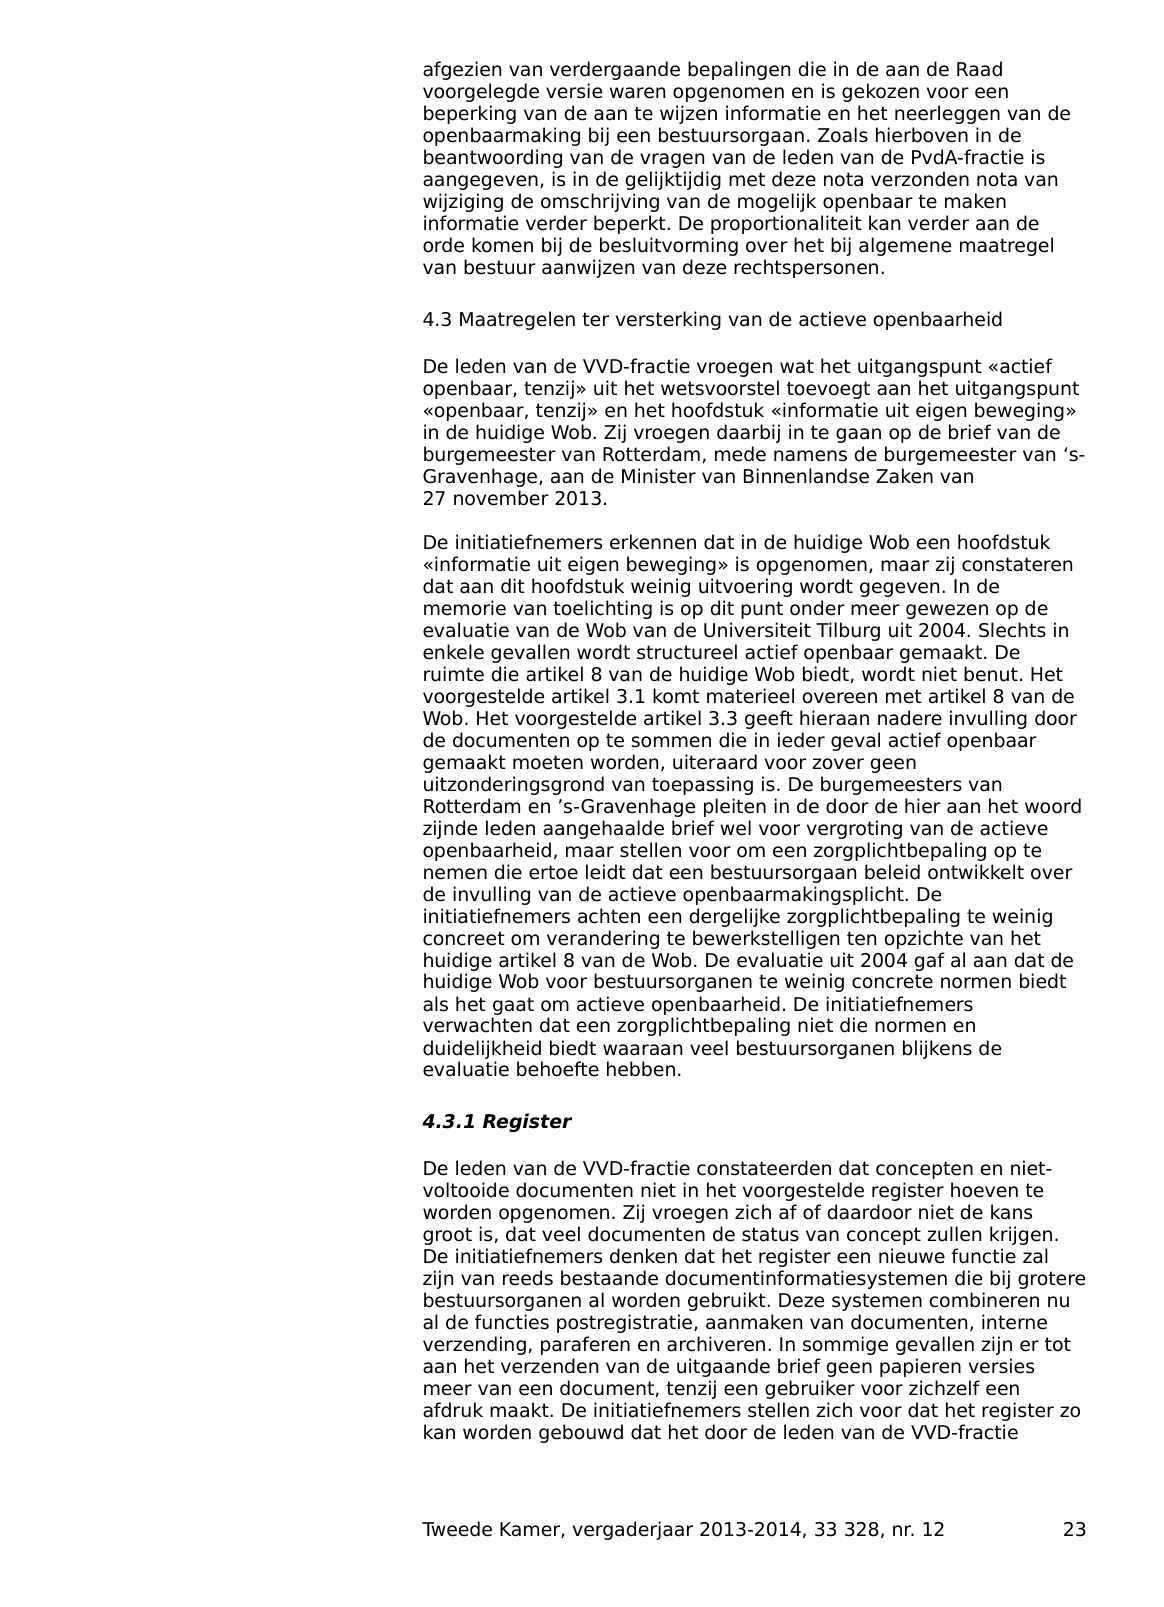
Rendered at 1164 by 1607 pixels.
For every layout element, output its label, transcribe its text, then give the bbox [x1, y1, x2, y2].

text De leden van de VVD-fractie vroegen wat het uitgangspunt «actief openbaar, tenzij» uit het wetsvoorstel toevoegt aan het uitgangspunt «openbaar, tenzij» en het hoofdstuk «informatie uit eigen beweging» in de huidige Wob. Zij vroegen daarbij in te gaan op de brief van de burgemeester van Rotterdam, mede namens de burgemeester van ‘s-Gravenhage, aan de Minister van Binnenlandse Zaken van 27 november 2013. [422, 356, 1087, 510]
subtitle 4.3 Maatregelen ter versterking van de actieve openbaarheid [422, 309, 1087, 331]
text De initiatiefnemers erkennen dat in de huidige Wob een hoofdstuk «informatie uit eigen beweging» is opgenomen, maar zij constateren dat aan dit hoofdstuk weinig uitvoering wordt gegeven. In de memorie van toelichting is op dit punt onder meer gewezen op de evaluatie van de Wob van de Universiteit Tilburg uit 2004. Slechts in enkele gevallen wordt structureel actief openbaar gemaakt. De ruimte die artikel 8 van de huidige Wob biedt, wordt niet benut. Het voorgestelde artikel 3.1 komt materieel overeen met artikel 8 van de Wob. Het voorgestelde artikel 3.3 geeft hieraan nadere invulling door de documenten op te sommen die in ieder geval actief openbaar gemaakt moeten worden, uiteraard voor zover geen uitzonderingsgrond van toepassing is. De burgemeesters van Rotterdam en ’s-Gravenhage pleiten in de door de hier aan het woord zijnde leden aangehaalde brief wel voor vergroting van de actieve openbaarheid, maar stellen voor om een zorgplichtbepaling op te nemen die ertoe leidt dat een bestuursorgaan beleid ontwikkelt over de invulling van de actieve openbaarmakingsplicht. De initiatiefnemers achten een dergelijke zorgplichtbepaling te weinig concreet om verandering te bewerkstelligen ten opzichte van het huidige artikel 8 van de Wob. De evaluatie uit 2004 gaf al aan dat de huidige Wob voor bestuursorganen te weinig concrete normen biedt als het gaat om actieve openbaarheid. De initiatiefnemers verwachten dat een zorgplichtbepaling niet die normen en duidelijkheid biedt waaraan veel bestuursorganen blijkens de evaluatie behoefte hebben. [422, 532, 1087, 1081]
text De initiatiefnemers denken dat het register een nieuwe functie zal zijn van reeds bestaande documentinformatiesystemen die bij grotere bestuursorganen al worden gebruikt. Deze systemen combineren nu al de functies postregistratie, aanmaken van documenten, interne verzending, paraferen en archiveren. In sommige gevallen zijn er tot aan het verzenden van de uitgaande brief geen papieren versies meer van een document, tenzij een gebruiker voor zichzelf een afdruk maakt. De initiatiefnemers stellen zich voor dat het register zo kan worden gebouwd dat het door de leden van de VVD-fractie [422, 1246, 1087, 1444]
text De leden van de VVD-fractie constateerden dat concepten en niet-voltooide documenten niet in het voorgestelde register hoeven te worden opgenomen. Zij vroegen zich af of daardoor niet de kans groot is, dat veel documenten de status van concept zullen krijgen. [422, 1158, 1087, 1246]
text afgezien van verdergaande bepalingen die in de aan de Raad voorgelegde versie waren opgenomen en is gekozen voor een beperking van de aan te wijzen informatie en het neerleggen van de openbaarmaking bij een bestuursorgaan. Zoals hierboven in de beantwoording van de vragen van de leden van de PvdA-fractie is aangegeven, is in de gelijktijdig met deze nota verzonden nota van wijziging de omschrijving van de mogelijk openbaar te maken informatie verder beperkt. De proportionaliteit kan verder aan de orde komen bij de besluitvorming over het bij algemene maatregel van bestuur aanwijzen van deze rechtspersonen. [422, 59, 1087, 279]
subtitle 4.3.1 Register [422, 1111, 1087, 1133]
